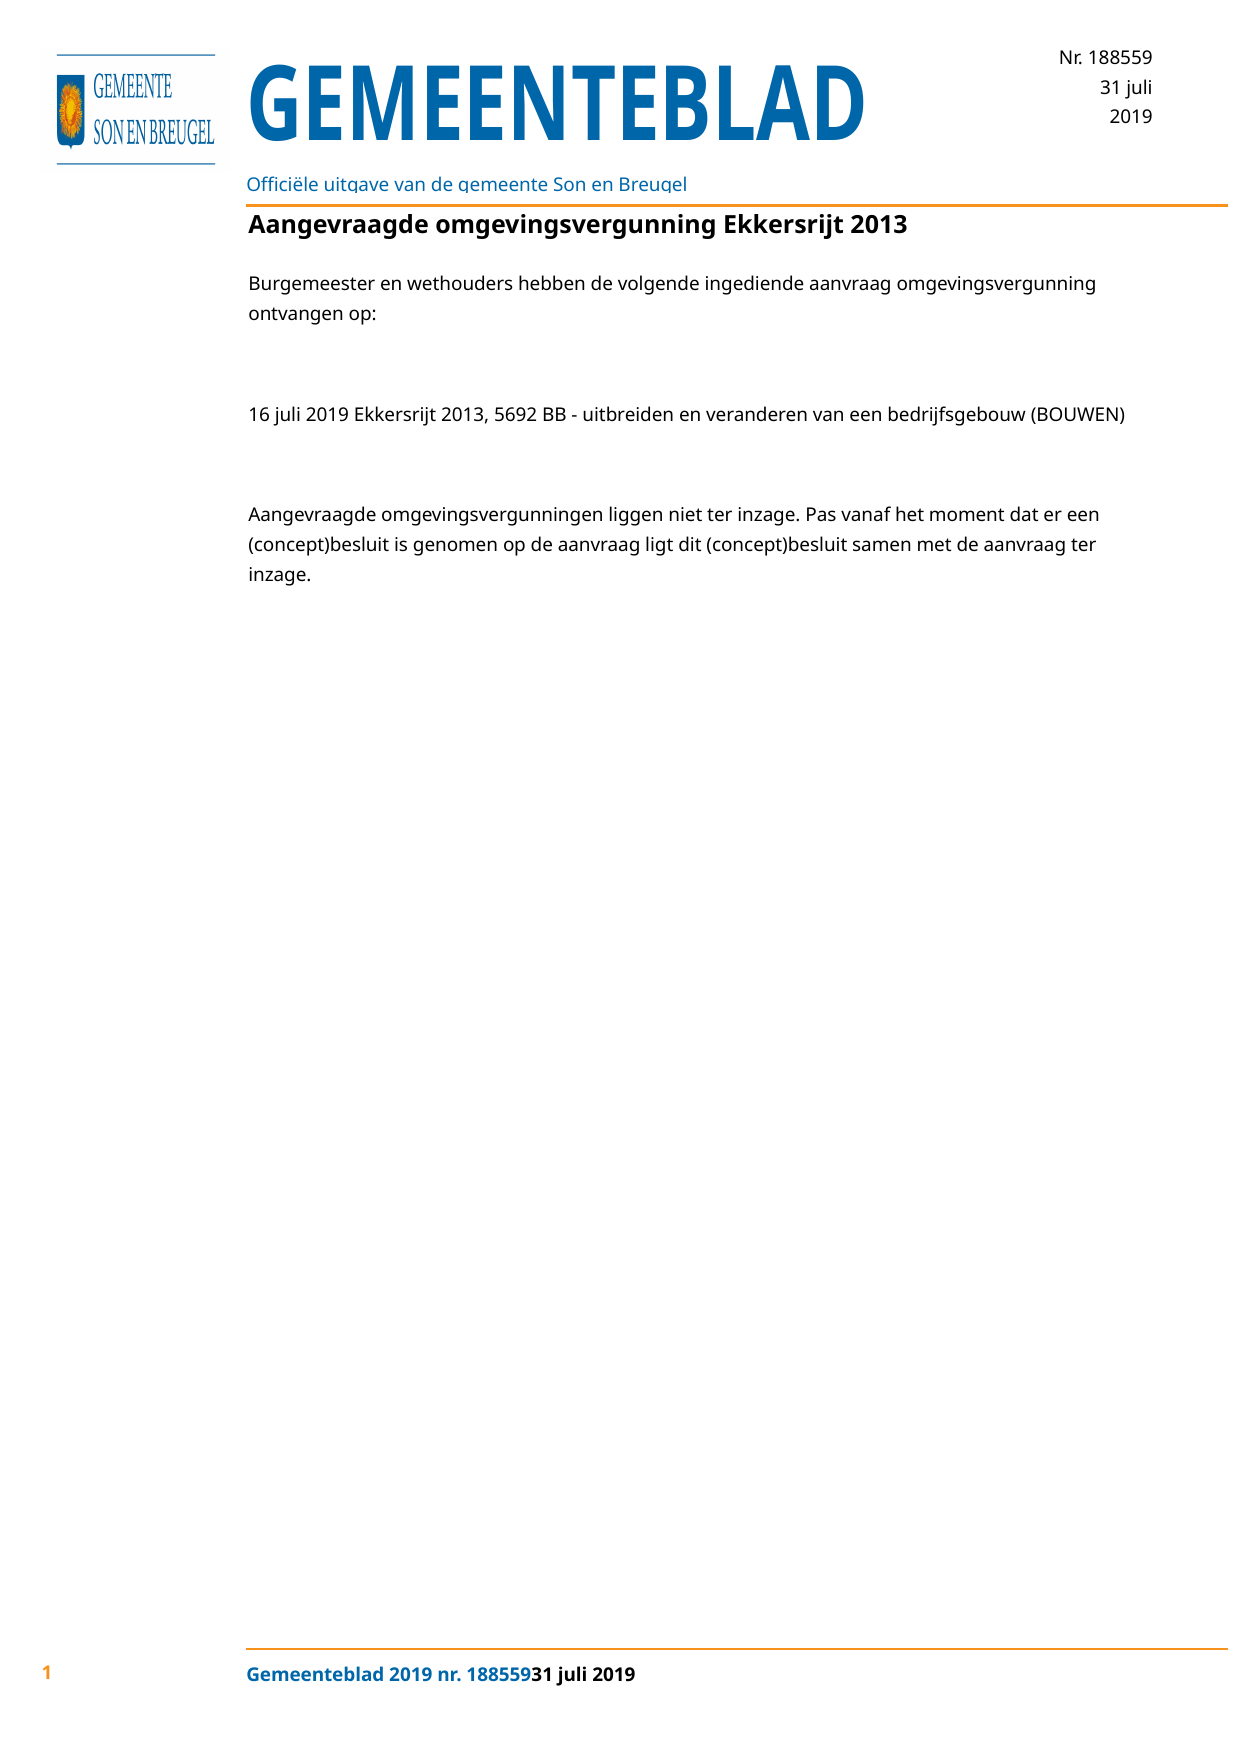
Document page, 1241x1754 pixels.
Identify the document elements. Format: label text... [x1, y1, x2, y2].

text Burgemeester en wethouders hebben de volgende ingediende aanvraag omgevingsvergunning ontvangen op: [248, 270, 1152, 326]
picture [41, 47, 231, 172]
text Aangevraagde omgevingsvergunningen liggen niet ter inzage. Pas vanaf het moment dat er een (concept)besluit is genomen op de aanvraag ligt dit (concept)besluit samen met de aanvraag ter inzage. [248, 502, 1152, 586]
text Aangevraagde omgevingsvergunning Ekkersrijt 2013 [248, 207, 1152, 241]
text 16 juli 2019 Ekkersrijt 2013, 5692 BB - uitbreiden en veranderen van een bedrijfsgebouw (BOUWEN) [248, 401, 1152, 426]
